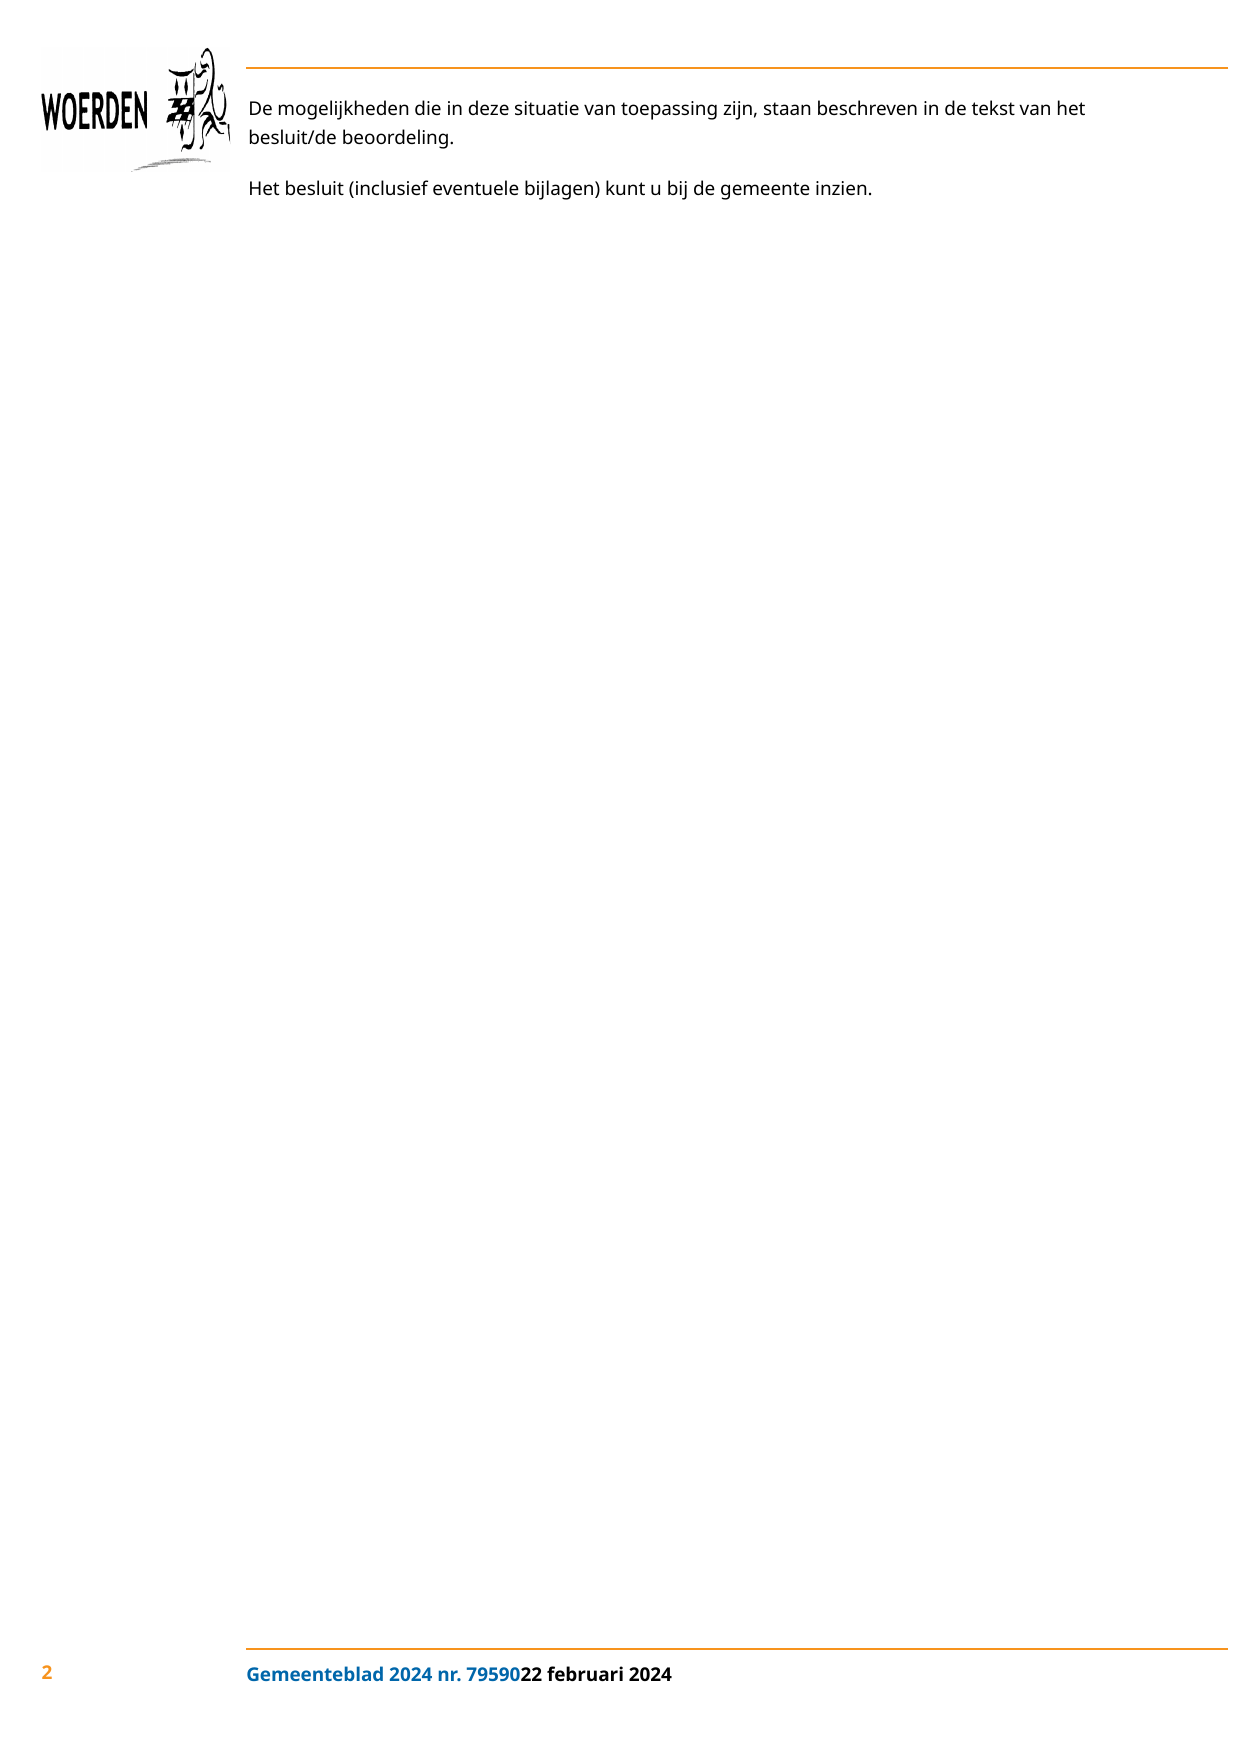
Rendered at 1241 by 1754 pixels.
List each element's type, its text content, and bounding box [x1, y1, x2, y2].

text Het besluit (inclusief eventuele bijlagen) kunt u bij de gemeente inzien. [248, 175, 1152, 201]
text De mogelijkheden die in deze situatie van toepassing zijn, staan beschreven in de tekst van het besluit/de beoordeling. [248, 95, 1152, 150]
picture [41, 47, 231, 172]
